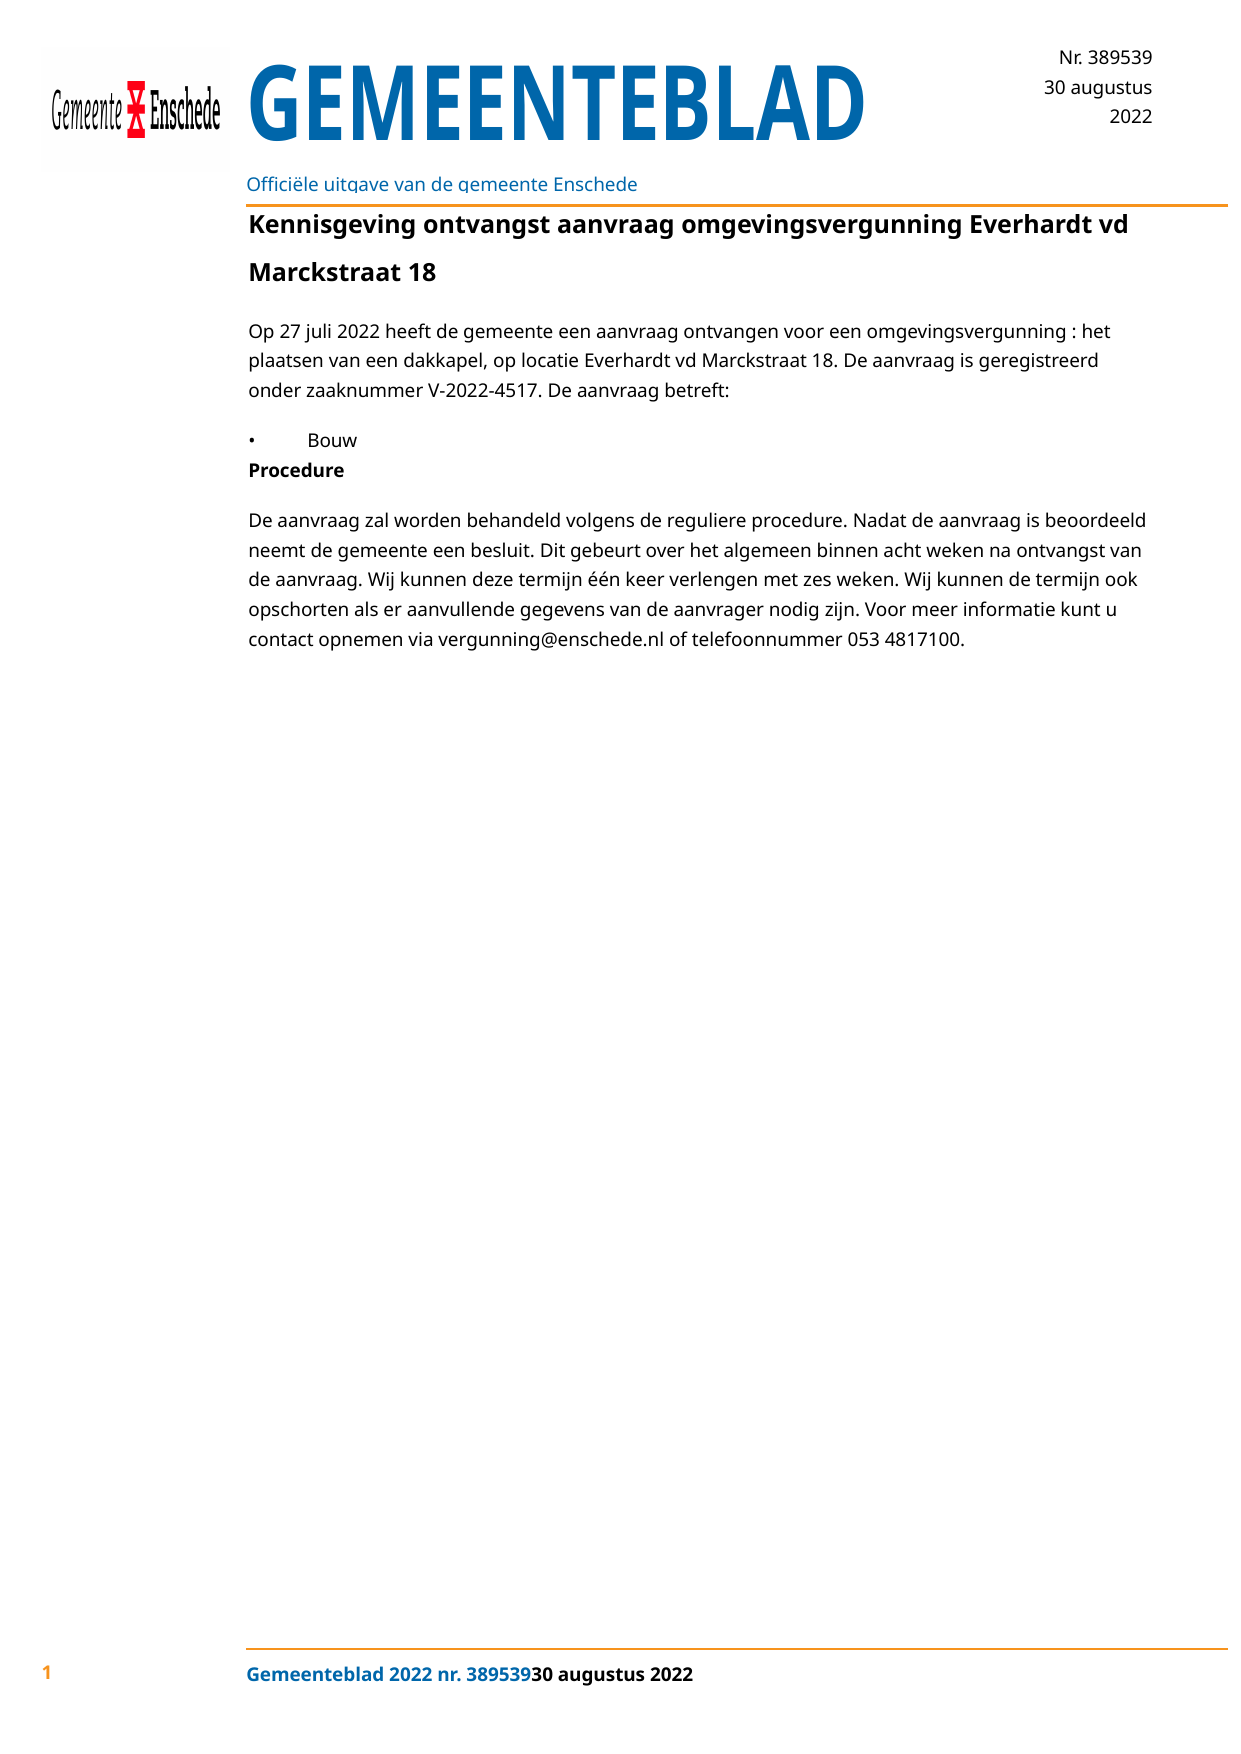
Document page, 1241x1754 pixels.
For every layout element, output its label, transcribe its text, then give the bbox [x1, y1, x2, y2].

list Bouw [248, 427, 1152, 453]
text Procedure [248, 457, 1152, 483]
picture [41, 47, 231, 172]
text De aanvraag zal worden behandeld volgens de reguliere procedure. Nadat de aanvraag is beoordeeld neemt de gemeente een besluit. Dit gebeurt over het algemeen binnen acht weken na ontvangst van de aanvraag. Wij kunnen deze termijn één keer verlengen met zes weken. Wij kunnen de termijn ook opschorten als er aanvullende gegevens van de aanvrager nodig zijn. Voor meer informatie kunt u contact opnemen via vergunning@enschede.nl of telefoonnummer 053 4817100. [248, 507, 1152, 652]
text Kennisgeving ontvangst aanvraag omgevingsvergunning Everhardt vd Marckstraat 18 [248, 207, 1152, 288]
text Op 27 juli 2022 heeft de gemeente een aanvraag ontvangen voor een omgevingsvergunning : het plaatsen van een dakkapel, op locatie Everhardt vd Marckstraat 18. De aanvraag is geregistreerd onder zaaknummer V-2022-4517. De aanvraag betreft: [248, 318, 1152, 403]
